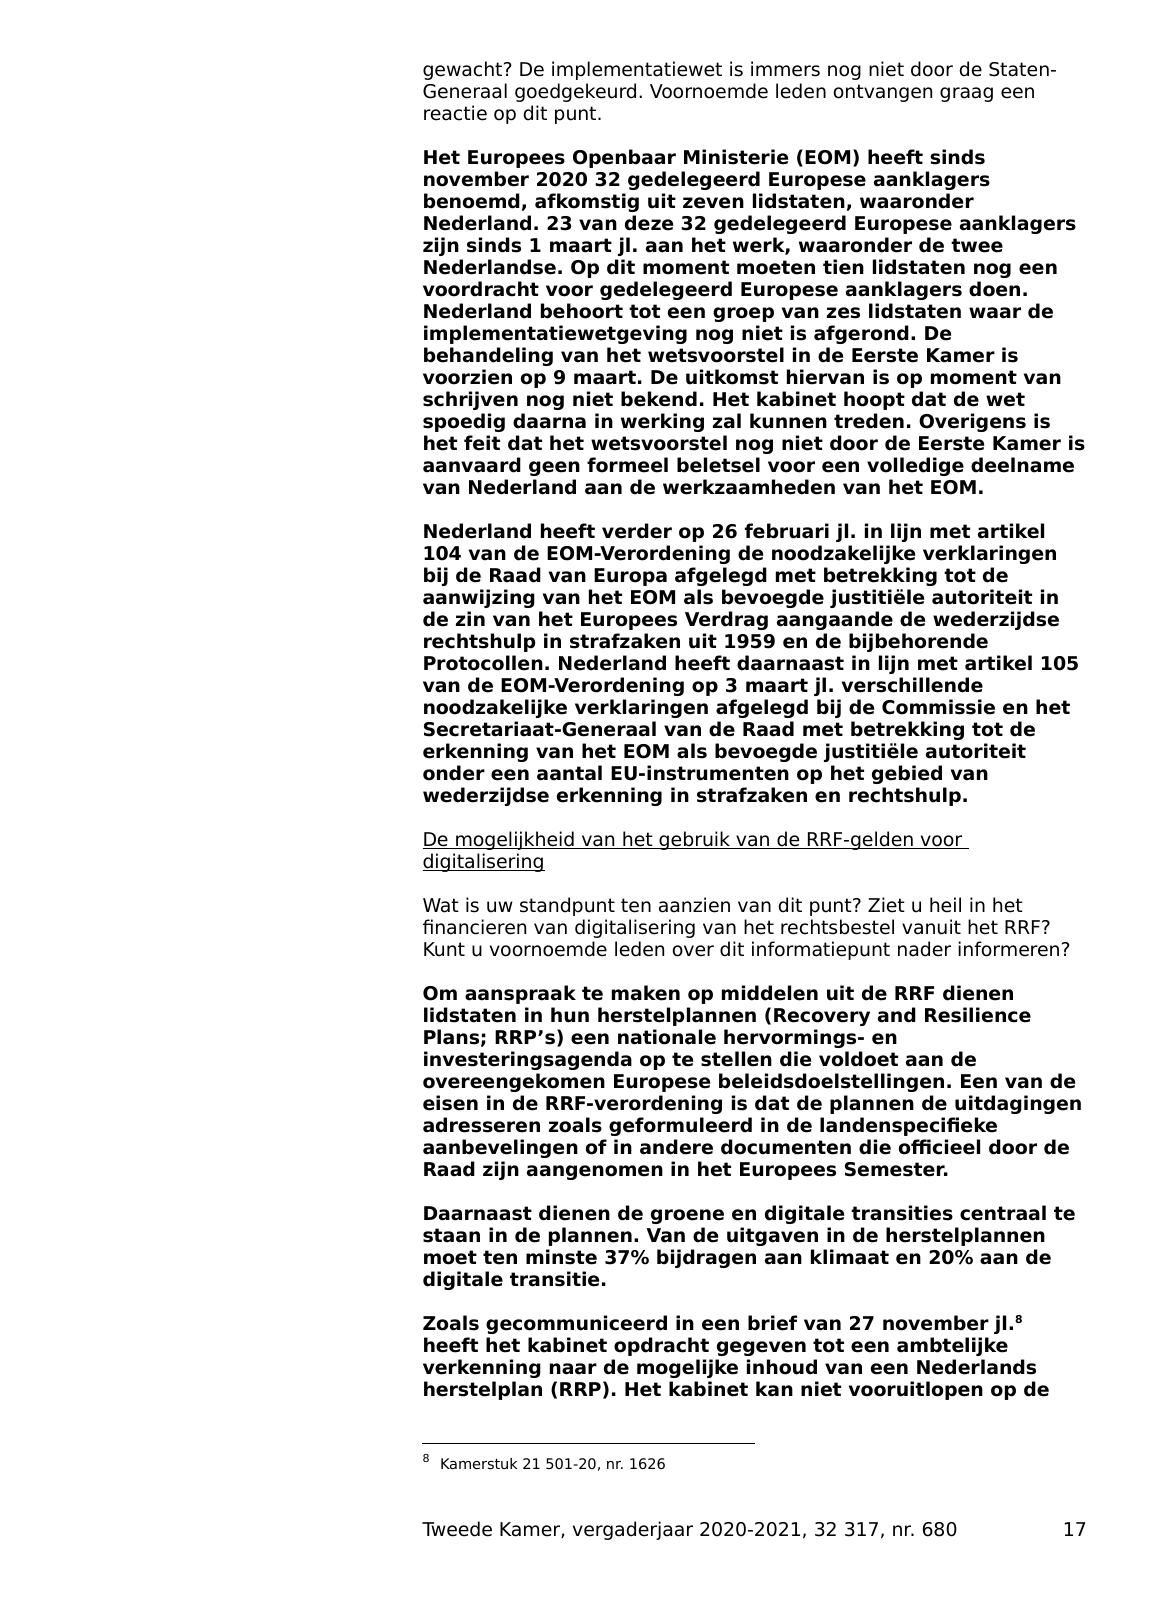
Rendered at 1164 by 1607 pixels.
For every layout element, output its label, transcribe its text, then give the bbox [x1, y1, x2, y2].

text Om aanspraak te maken op middelen uit de RRF dienen lidstaten in hun herstelplannen (Recovery and Resilience Plans; RRP’s) een nationale hervormings- en investeringsagenda op te stellen die voldoet aan de overeengekomen Europese beleidsdoelstellingen. Een van de eisen in de RRF-verordening is dat de plannen de uitdagingen adresseren zoals geformuleerd in de landenspecifieke aanbevelingen of in andere documenten die officieel door de Raad zijn aangenomen in het Europees Semester. [422, 983, 1087, 1181]
subtitle De mogelijkheid van het gebruik van de RRF-gelden voor digitalisering [422, 829, 1087, 873]
text Wat is uw standpunt ten aanzien van dit punt? Ziet u heil in het financieren van digitalisering van het rechtsbestel vanuit het RRF? Kunt u voornoemde leden over dit informatiepunt nader informeren? [422, 895, 1087, 961]
text Zoals gecommuniceerd in een brief van 27 november jl. heeft het kabinet opdracht gegeven tot een ambtelijke verkenning naar de mogelijke inhoud van een Nederlands herstelplan (RRP). Het kabinet kan niet vooruitlopen op de [422, 1313, 1087, 1401]
text Kamerstuk 21 501-20, nr. 1626 [422, 1452, 1087, 1474]
text Daarnaast dienen de groene en digitale transities centraal te staan in de plannen. Van de uitgaven in de herstelplannen moet ten minste 37% bijdragen aan klimaat en 20% aan de digitale transitie. [422, 1203, 1087, 1291]
text gewacht? De implementatiewet is immers nog niet door de Staten-Generaal goedgekeurd. Voornoemde leden ontvangen graag een reactie op dit punt. [422, 59, 1087, 125]
text Het Europees Openbaar Ministerie (EOM) heeft sinds november 2020 32 gedelegeerd Europese aanklagers benoemd, afkomstig uit zeven lidstaten, waaronder Nederland. 23 van deze 32 gedelegeerd Europese aanklagers zijn sinds 1 maart jl. aan het werk, waaronder de twee Nederlandse. Op dit moment moeten tien lidstaten nog een voordracht voor gedelegeerd Europese aanklagers doen. Nederland behoort tot een groep van zes lidstaten waar de implementatiewetgeving nog niet is afgerond. De behandeling van het wetsvoorstel in de Eerste Kamer is voorzien op 9 maart. De uitkomst hiervan is op moment van schrijven nog niet bekend. Het kabinet hoopt dat de wet spoedig daarna in werking zal kunnen treden. Overigens is het feit dat het wetsvoorstel nog niet door de Eerste Kamer is aanvaard geen formeel beletsel voor een volledige deelname van Nederland aan de werkzaamheden van het EOM. [422, 147, 1087, 499]
text Nederland heeft verder op 26 februari jl. in lijn met artikel 104 van de EOM-Verordening de noodzakelijke verklaringen bij de Raad van Europa afgelegd met betrekking tot de aanwijzing van het EOM als bevoegde justitiële autoriteit in de zin van het Europees Verdrag aangaande de wederzijdse rechtshulp in strafzaken uit 1959 en de bijbehorende Protocollen. Nederland heeft daarnaast in lijn met artikel 105 van de EOM-Verordening op 3 maart jl. verschillende noodzakelijke verklaringen afgelegd bij de Commissie en het Secretariaat-Generaal van de Raad met betrekking tot de erkenning van het EOM als bevoegde justitiële autoriteit onder een aantal EU-instrumenten op het gebied van wederzijdse erkenning in strafzaken en rechtshulp. [422, 521, 1087, 807]
